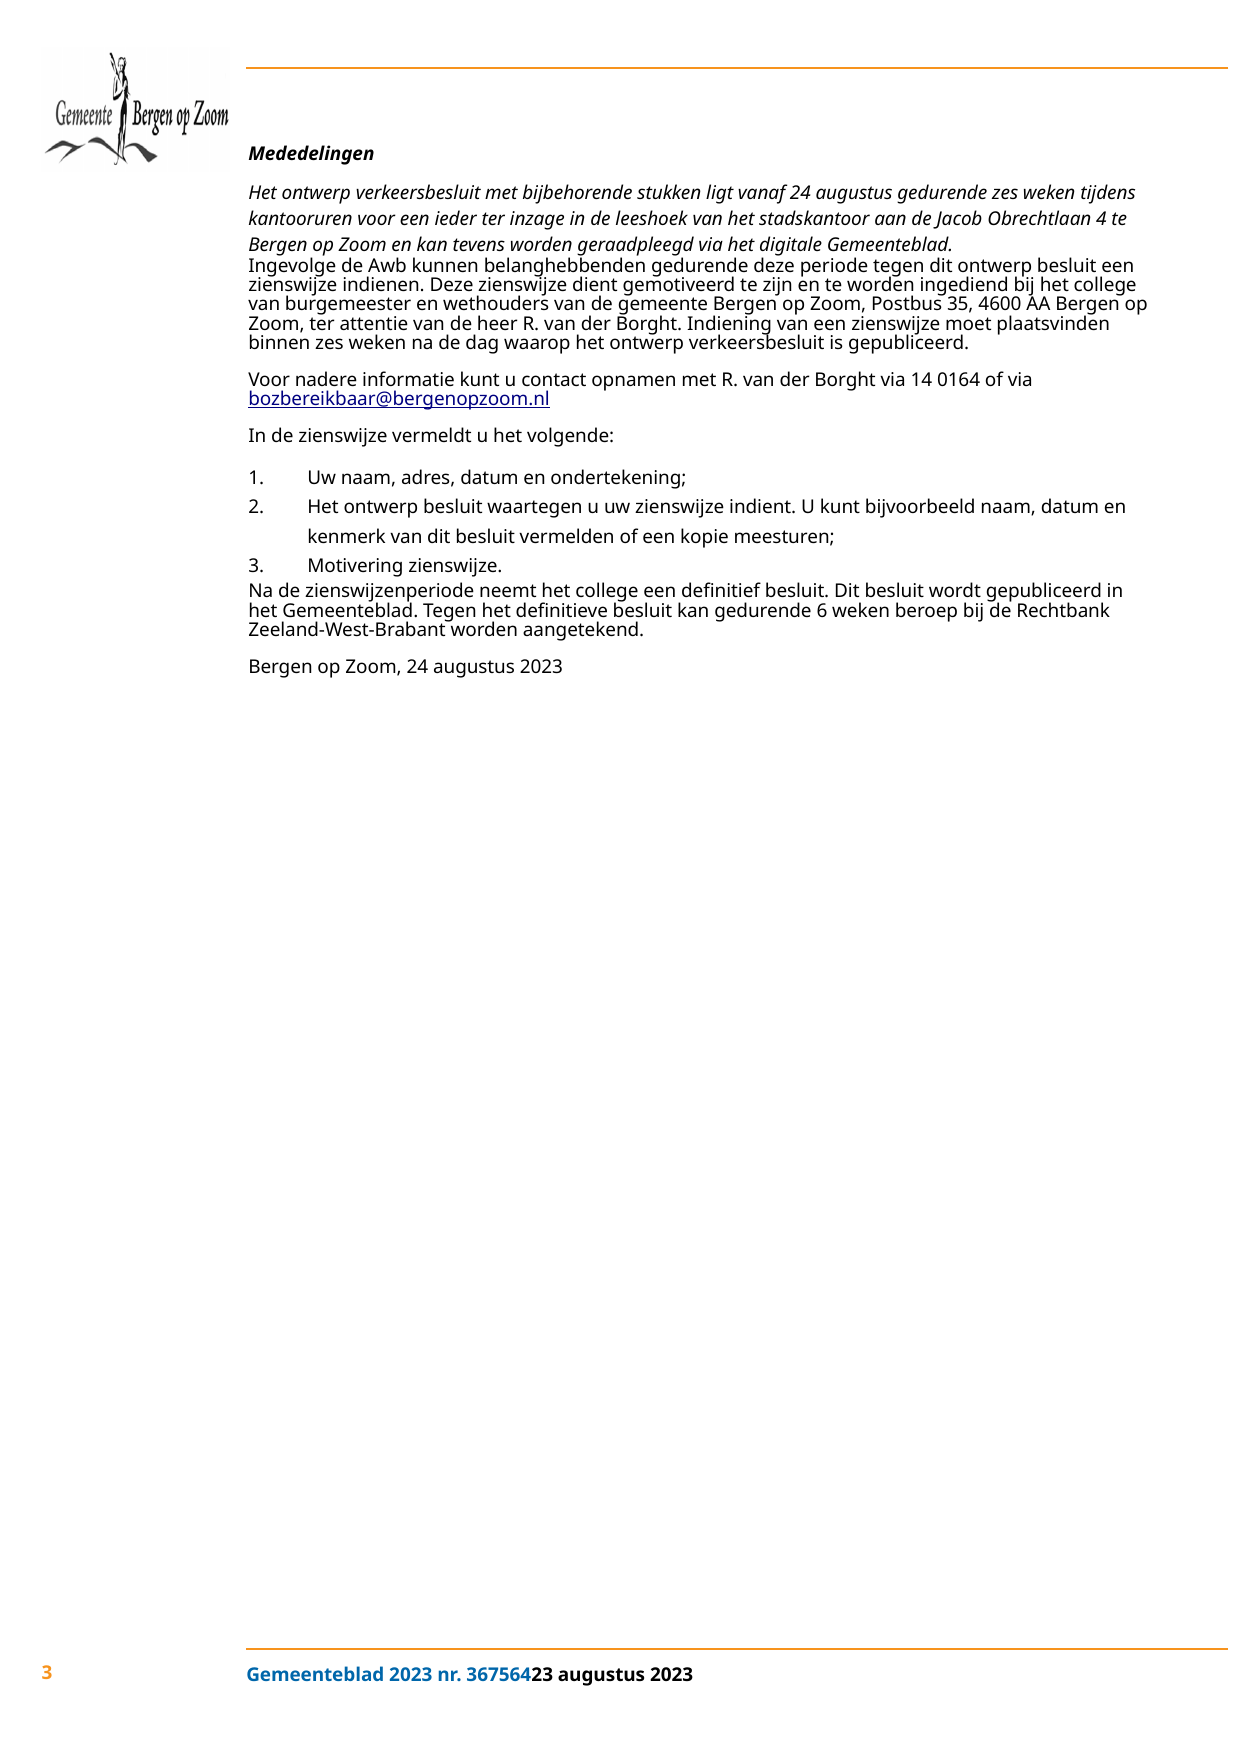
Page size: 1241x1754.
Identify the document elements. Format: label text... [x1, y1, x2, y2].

text Het ontwerp verkeersbesluit met bijbehorende stukken ligt vanaf 24 augustus gedurende zes weken tijdens kantooruren voor een ieder ter inzage in de leeshoek van het stadskantoor aan de Jacob Obrechtlaan 4 te Bergen op Zoom en kan tevens worden geraadpleegd via het digitale Gemeenteblad. [248, 179, 1152, 257]
list Motivering zienswijze. [248, 553, 1152, 578]
text Na de zienswijzenperiode neemt het college een definitief besluit. Dit besluit wordt gepubliceerd in het Gemeenteblad. Tegen het definitieve besluit kan gedurende 6 weken beroep bij de Rechtbank Zeeland-West-Brabant worden aangetekend. [248, 582, 1152, 640]
list Uw naam, adres, datum en ondertekening; [248, 464, 1152, 490]
text Ingevolge de Awb kunnen belanghebbenden gedurende deze periode tegen dit ontwerp besluit een zienswijze indienen. Deze zienswijze dient gemotiveerd te zijn en te worden ingediend bij het college van burgemeester en wethouders van de gemeente Bergen op Zoom, Postbus 35, 4600 AA Bergen op Zoom, ter attentie van de heer R. van der Borght. Indiening van een zienswijze moet plaatsvinden binnen zes weken na de dag waarop het ontwerp verkeersbesluit is gepubliceerd. [248, 257, 1152, 353]
text Mededelingen [248, 140, 1152, 166]
text Bergen op Zoom, 24 augustus 2023 [248, 658, 1152, 677]
text In de zienswijze vermeldt u het volgende: [248, 427, 1152, 446]
picture [41, 47, 231, 172]
text Voor nadere informatie kunt u contact opnamen met R. van der Borght via 14 0164 of via bozbereikbaar@bergenopzoom.nl [248, 371, 1152, 409]
list Het ontwerp besluit waartegen u uw zienswijze indient. U kunt bijvoorbeeld naam, datum en kenmerk van dit besluit vermelden of een kopie meesturen; [248, 493, 1152, 549]
